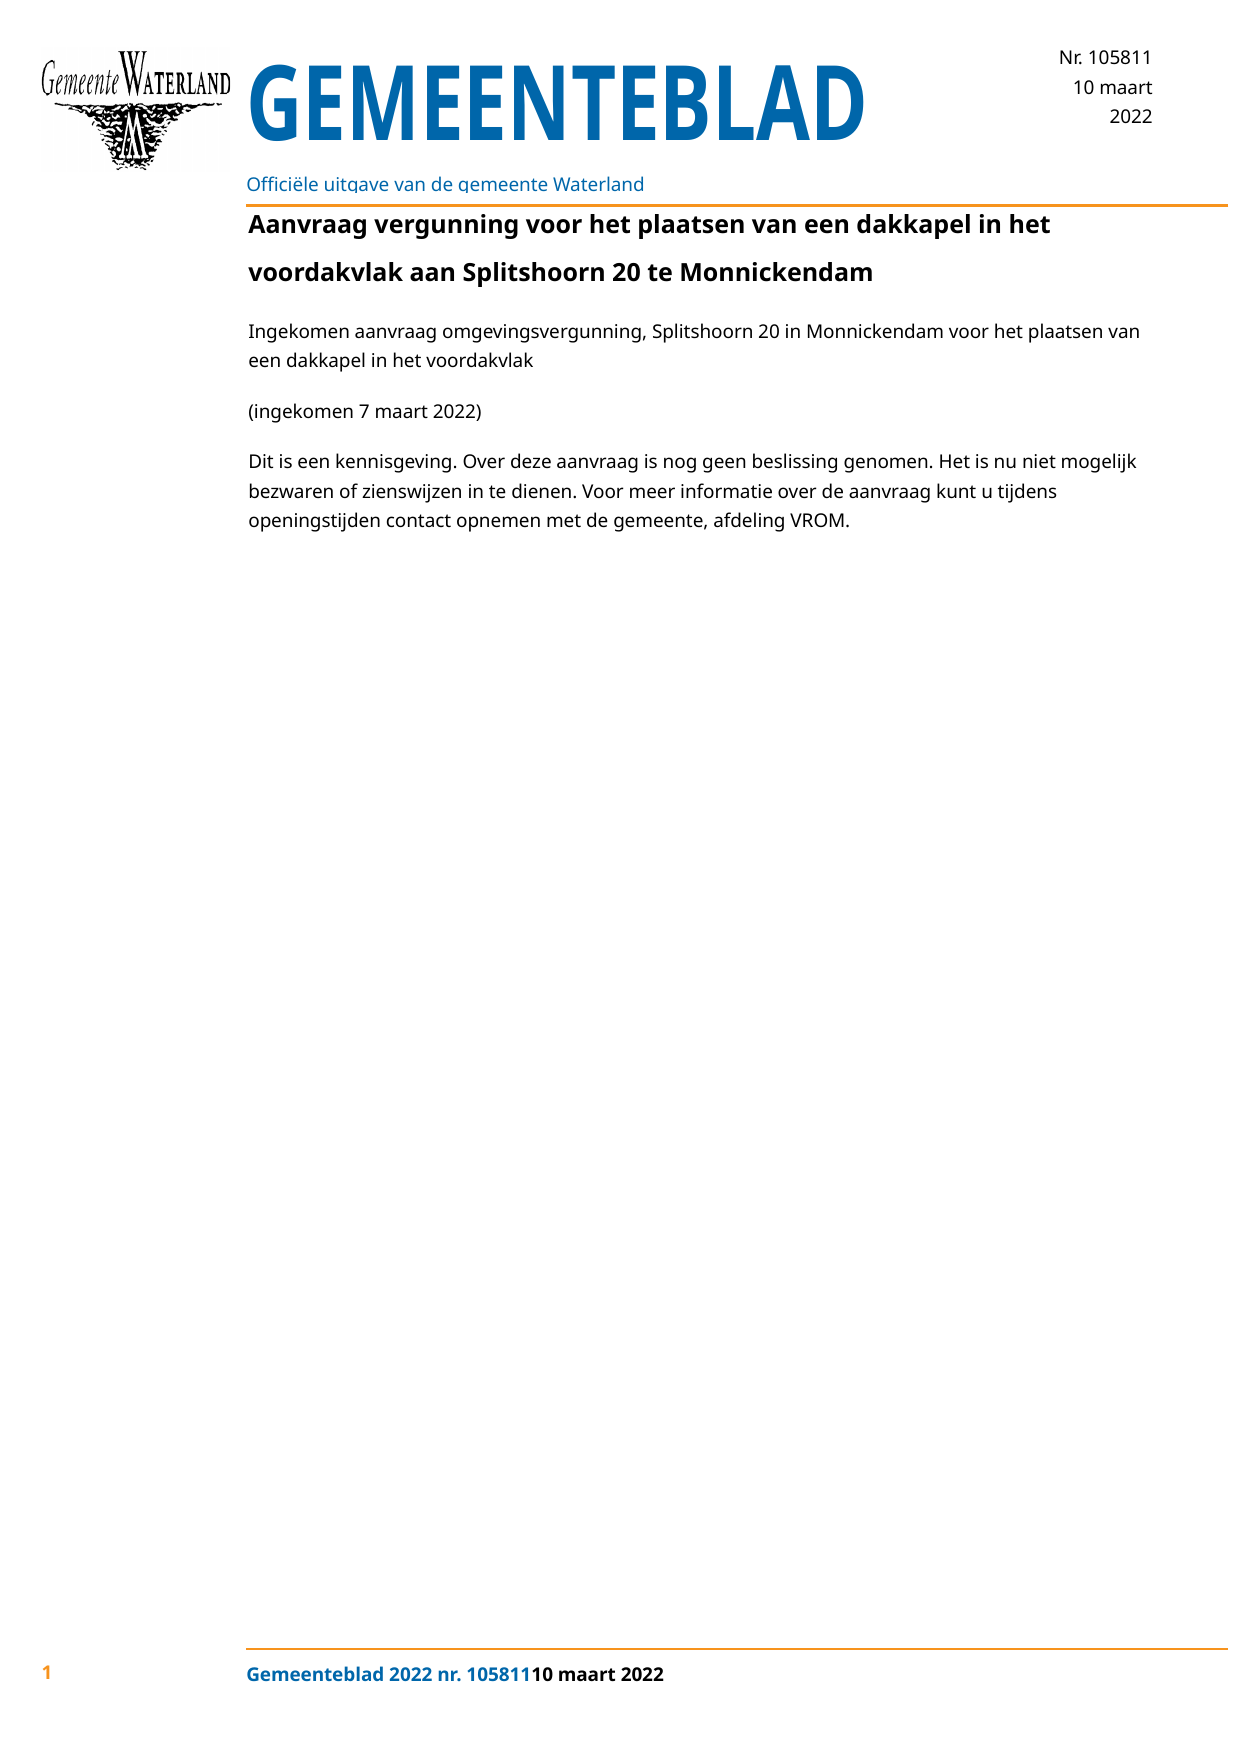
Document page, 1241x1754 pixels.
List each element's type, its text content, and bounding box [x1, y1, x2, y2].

text Aanvraag vergunning voor het plaatsen van een dakkapel in het voordakvlak aan Splitshoorn 20 te Monnickendam [248, 207, 1152, 288]
text Ingekomen aanvraag omgevingsvergunning, Splitshoorn 20 in Monnickendam voor het plaatsen van een dakkapel in het voordakvlak [248, 318, 1152, 373]
text Dit is een kennisgeving. Over deze aanvraag is nog geen beslissing genomen. Het is nu niet mogelijk bezwaren of zienswijzen in te dienen. Voor meer informatie over de aanvraag kunt u tijdens openingstijden contact opnemen met de gemeente, afdeling VROM. [248, 448, 1152, 533]
picture [41, 47, 231, 172]
text (ingekomen 7 maart 2022) [248, 398, 1152, 424]
